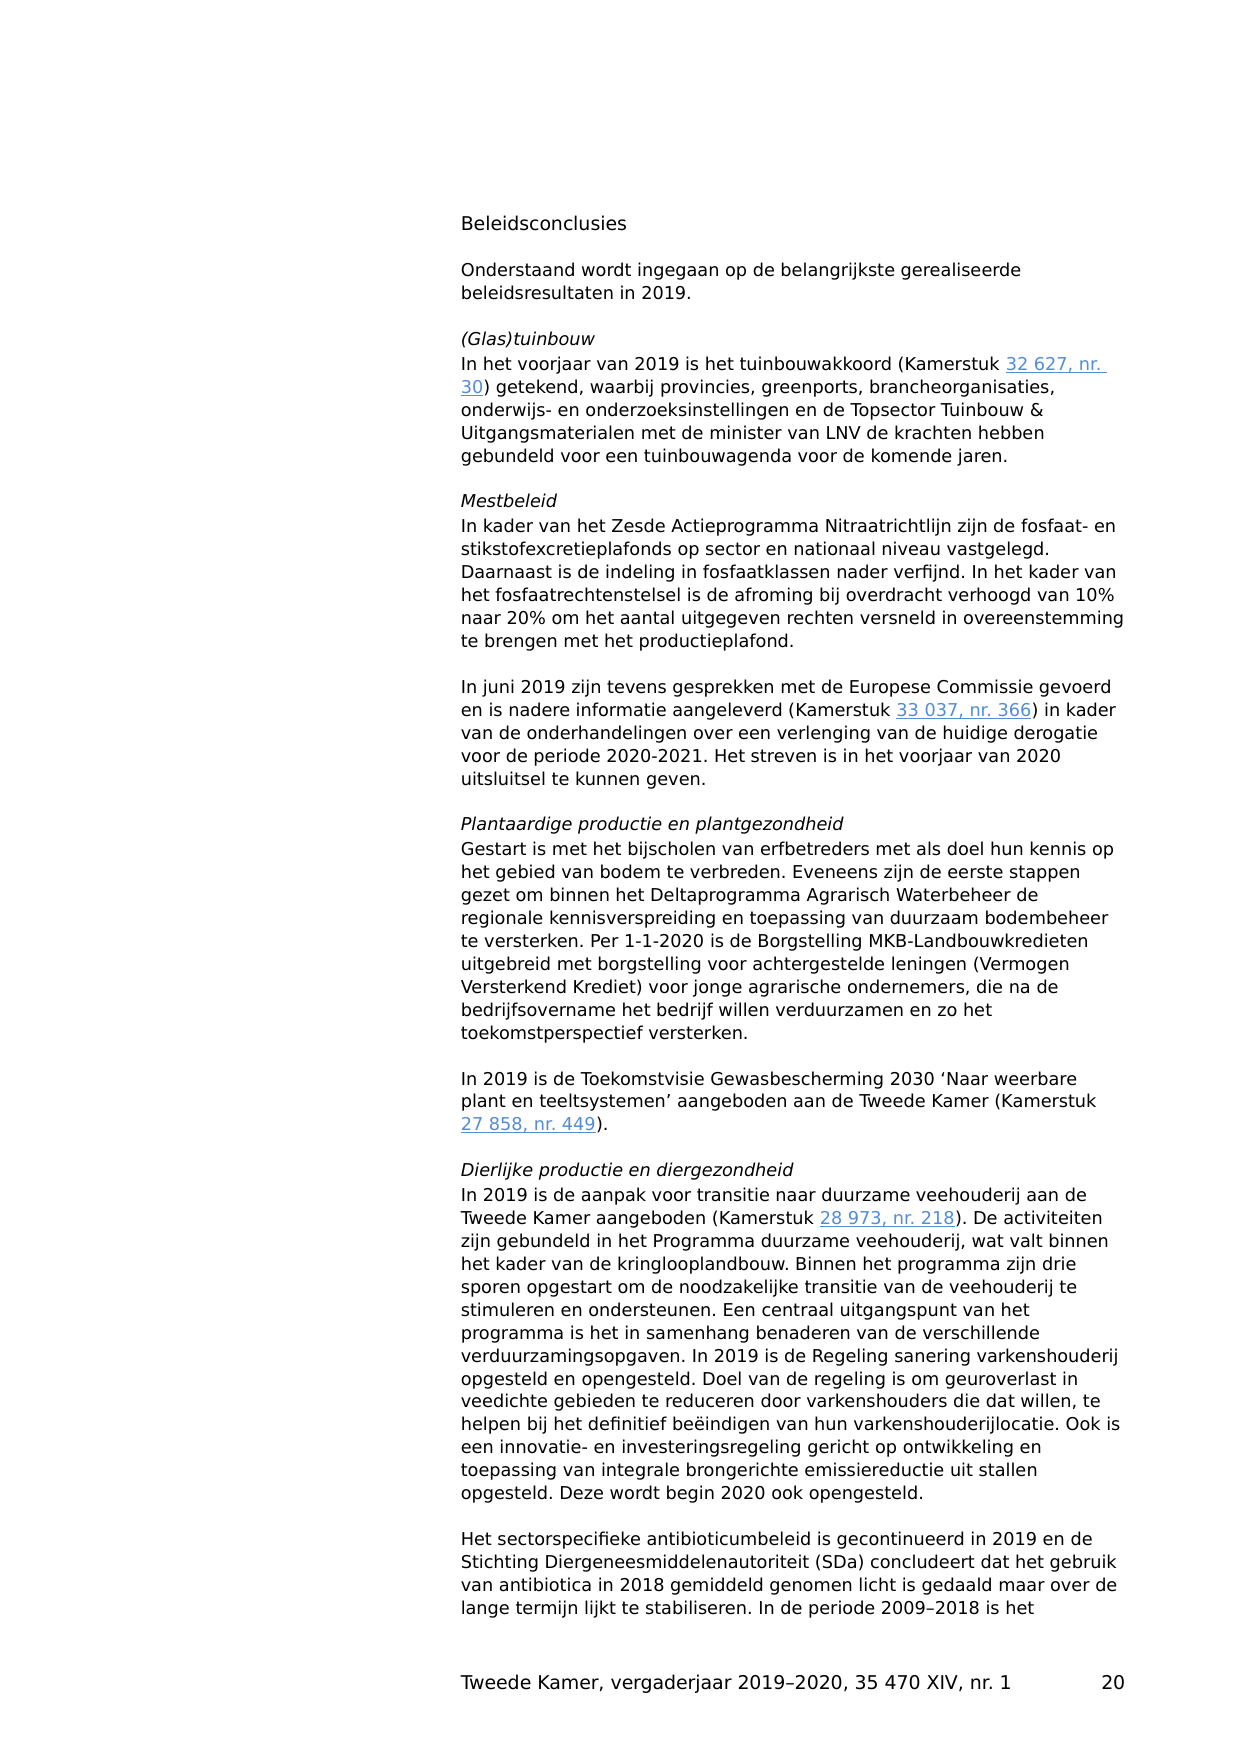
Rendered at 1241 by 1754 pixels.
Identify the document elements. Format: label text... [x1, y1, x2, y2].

text In kader van het Zesde Actieprogramma Nitraatrichtlijn zijn de fosfaat- en stikstofexcretieplafonds op sector en nationaal niveau vastgelegd. Daarnaast is de indeling in fosfaatklassen nader verfijnd. In het kader van het fosfaatrechtenstelsel is de afroming bij overdracht verhoogd van 10% naar 20% om het aantal uitgegeven rechten versneld in overeenstemming te brengen met het productieplafond. [461, 514, 1125, 652]
text (Glas)tuinbouw [461, 327, 1125, 350]
text Mestbeleid [461, 489, 1125, 512]
title Beleidsconclusies [461, 213, 1125, 235]
text In 2019 is de Toekomstvisie Gewasbescherming 2030 ‘Naar weerbare plant en teeltsystemen’ aangeboden aan de Tweede Kamer (Kamerstuk 27 858, nr. 449). [461, 1067, 1125, 1135]
text Plantaardige productie en plantgezondheid [461, 812, 1125, 835]
text Het sectorspecifieke antibioticumbeleid is gecontinueerd in 2019 en de Stichting Diergeneesmiddelenautoriteit (SDa) concludeert dat het gebruik van antibiotica in 2018 gemiddeld genomen licht is gedaald maar over de lange termijn lijkt te stabiliseren. In de periode 2009–2018 is het [461, 1527, 1125, 1619]
text Dierlijke productie en diergezondheid [461, 1158, 1125, 1181]
text Gestart is met het bijscholen van erfbetreders met als doel hun kennis op het gebied van bodem te verbreden. Eveneens zijn de eerste stappen gezet om binnen het Deltaprogramma Agrarisch Waterbeheer de regionale kennisverspreiding en toepassing van duurzaam bodembeheer te versterken. Per 1-1-2020 is de Borgstelling MKB-Landbouwkredieten uitgebreid met borgstelling voor achtergestelde leningen (Vermogen Versterkend Krediet) voor jonge agrarische ondernemers, die na de bedrijfsovername het bedrijf willen verduurzamen en zo het toekomstperspectief versterken. [461, 837, 1125, 1044]
text Onderstaand wordt ingegaan op de belangrijkste gerealiseerde beleidsresultaten in 2019. [461, 258, 1125, 304]
text In juni 2019 zijn tevens gesprekken met de Europese Commissie gevoerd en is nadere informatie aangeleverd (Kamerstuk 33 037, nr. 366) in kader van de onderhandelingen over een verlenging van de huidige derogatie voor de periode 2020-2021. Het streven is in het voorjaar van 2020 uitsluitsel te kunnen geven. [461, 675, 1125, 789]
text In 2019 is de aanpak voor transitie naar duurzame veehouderij aan de Tweede Kamer aangeboden (Kamerstuk 28 973, nr. 218). De activiteiten zijn gebundeld in het Programma duurzame veehouderij, wat valt binnen het kader van de kringlooplandbouw. Binnen het programma zijn drie sporen opgestart om de noodzakelijke transitie van de veehouderij te stimuleren en ondersteunen. Een centraal uitgangspunt van het programma is het in samenhang benaderen van de verschillende verduurzamingsopgaven. In 2019 is de Regeling sanering varkenshouderij opgesteld en opengesteld. Doel van de regeling is om geuroverlast in veedichte gebieden te reduceren door varkenshouders die dat willen, te helpen bij het definitief beëindigen van hun varkenshouderijlocatie. Ook is een innovatie- en investeringsregeling gericht op ontwikkeling en toepassing van integrale brongerichte emissiereductie uit stallen opgesteld. Deze wordt begin 2020 ook opengesteld. [461, 1183, 1125, 1504]
text In het voorjaar van 2019 is het tuinbouwakkoord (Kamerstuk 32 627, nr. 30) getekend, waarbij provincies, greenports, brancheorganisaties, onderwijs- en onderzoeksinstellingen en de Topsector Tuinbouw & Uitgangsmaterialen met de minister van LNV de krachten hebben gebundeld voor een tuinbouwagenda voor de komende jaren. [461, 352, 1125, 467]
